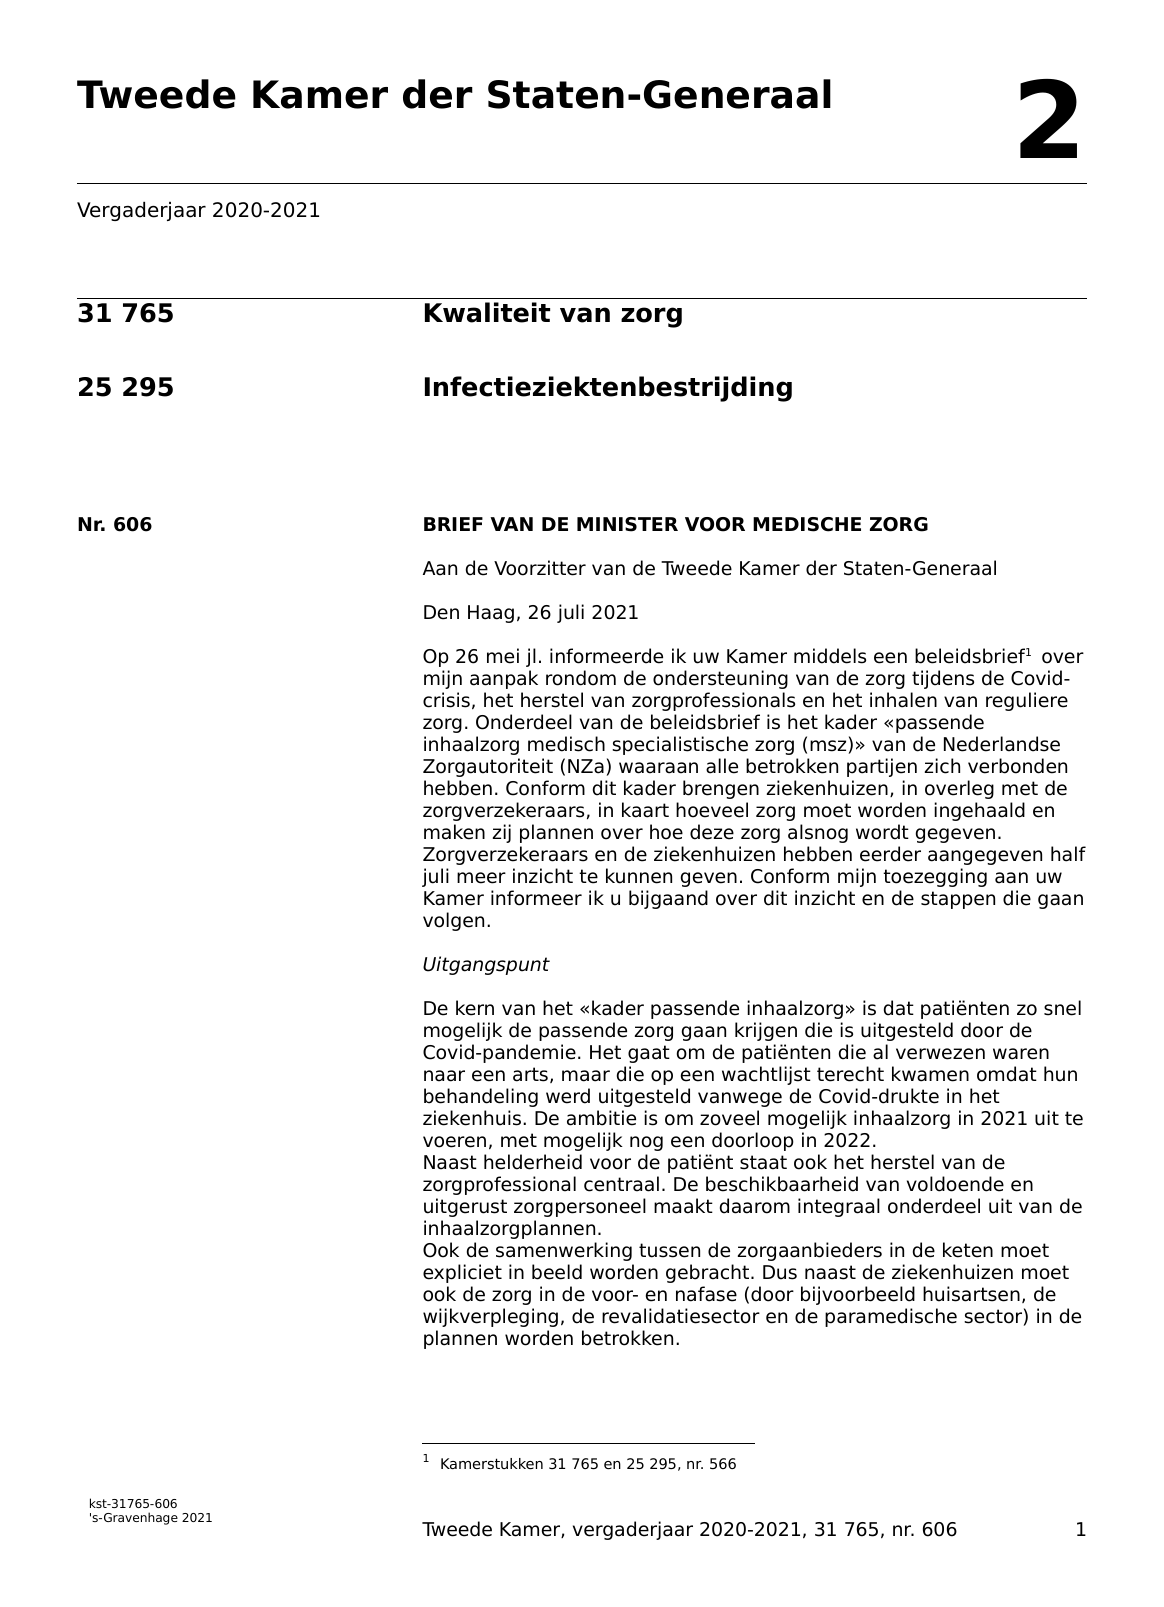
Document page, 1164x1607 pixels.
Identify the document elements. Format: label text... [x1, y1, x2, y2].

text Op 26 mei jl. informeerde ik uw Kamer middels een beleidsbrief over mijn aanpak rondom de ondersteuning van de zorg tijdens de Covid-crisis, het herstel van zorgprofessionals en het inhalen van reguliere zorg. Onderdeel van de beleidsbrief is het kader «passende inhaalzorg medisch specialistische zorg (msz)» van de Nederlandse Zorgautoriteit (NZa) waaraan alle betrokken partijen zich verbonden hebben. Conform dit kader brengen ziekenhuizen, in overleg met de zorgverzekeraars, in kaart hoeveel zorg moet worden ingehaald en maken zij plannen over hoe deze zorg alsnog wordt gegeven. Zorgverzekeraars en de ziekenhuizen hebben eerder aangegeven half juli meer inzicht te kunnen geven. Conform mijn toezegging aan uw Kamer informeer ik u bijgaand over dit inzicht en de stappen die gaan volgen. [422, 646, 1087, 932]
table_cell Vergaderjaar 2020-2021 [77, 184, 1087, 298]
text Den Haag, 26 juli 2021 [422, 602, 1087, 624]
subtitle 31 765 Kwaliteit van zorg [77, 299, 1087, 329]
text kst-31765-606 [88, 1497, 323, 1511]
subtitle Uitgangspunt [422, 954, 1087, 976]
text De kern van het «kader passende inhaalzorg» is dat patiënten zo snel mogelijk de passende zorg gaan krijgen die is uitgesteld door de Covid-pandemie. Het gaat om de patiënten die al verwezen waren naar een arts, maar die op een wachtlijst terecht kwamen omdat hun behandeling werd uitgesteld vanwege de Covid-drukte in het ziekenhuis. De ambitie is om zoveel mogelijk inhaalzorg in 2021 uit te voeren, met mogelijk nog een doorloop in 2022. [422, 998, 1087, 1152]
table_header 2 [886, 59, 1087, 183]
text Aan de Voorzitter van de Tweede Kamer der Staten-Generaal [422, 558, 1087, 580]
table_header Tweede Kamer der Staten-Generaal [77, 59, 886, 183]
text Ook de samenwerking tussen de zorgaanbieders in de keten moet expliciet in beeld worden gebracht. Dus naast de ziekenhuizen moet ook de zorg in de voor- en nafase (door bijvoorbeeld huisartsen, de wijkverpleging, de revalidatiesector en de paramedische sector) in de plannen worden betrokken. [422, 1240, 1087, 1350]
subtitle 25 295 Infectieziektenbestrijding [77, 373, 1087, 403]
text 's-Gravenhage 2021 [88, 1511, 323, 1525]
text Kamerstukken 31 765 en 25 295, nr. 566 [422, 1452, 1087, 1474]
subtitle Nr. 606 BRIEF VAN DE MINISTER VOOR MEDISCHE ZORG [77, 514, 1087, 536]
text Naast helderheid voor de patiënt staat ook het herstel van de zorgprofessional centraal. De beschikbaarheid van voldoende en uitgerust zorgpersoneel maakt daarom integraal onderdeel uit van de inhaalzorgplannen. [422, 1152, 1087, 1240]
